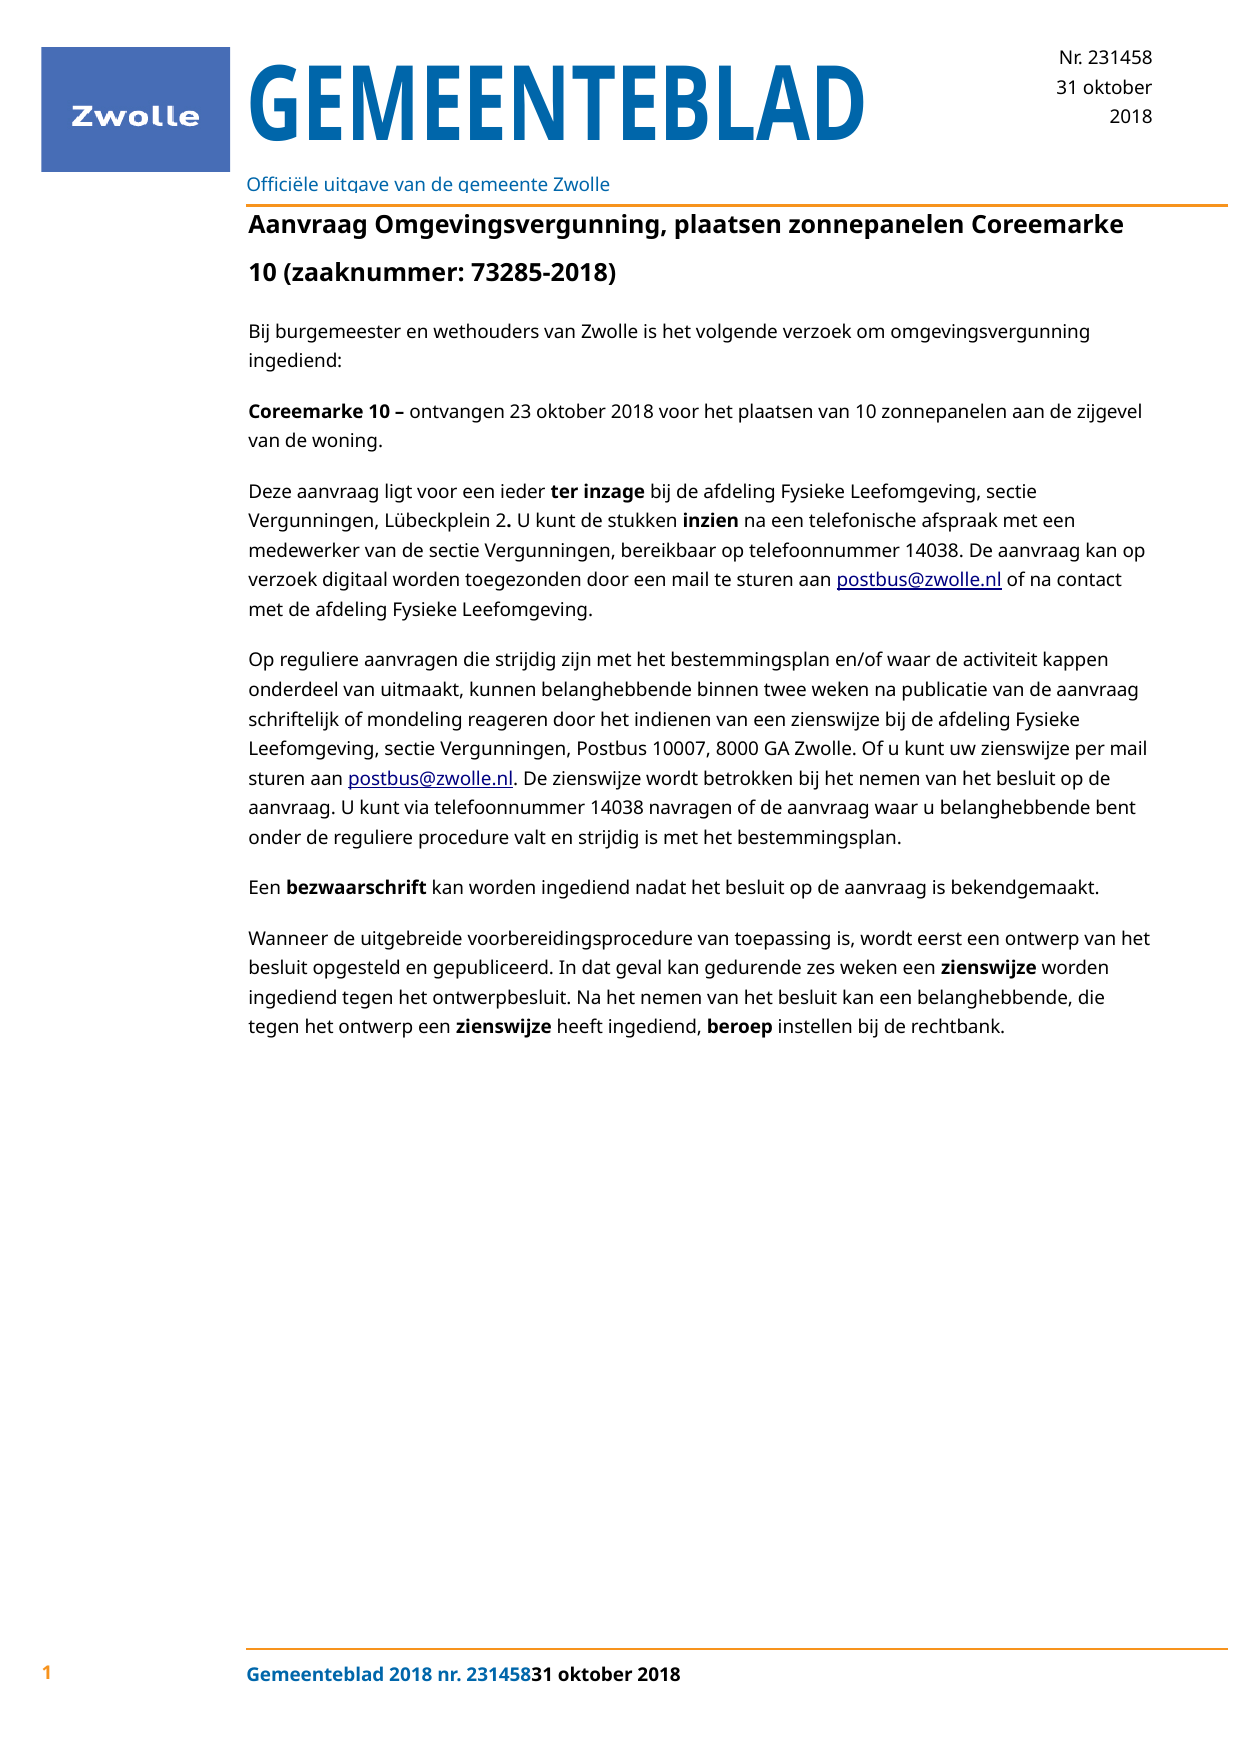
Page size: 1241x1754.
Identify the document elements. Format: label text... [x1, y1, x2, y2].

text Aanvraag Omgevingsvergunning, plaatsen zonnepanelen Coreemarke 10 (zaaknummer: 73285-2018) [248, 207, 1152, 288]
text Een bezwaarschrift kan worden ingediend nadat het besluit op de aanvraag is bekendgemaakt. [248, 874, 1152, 900]
picture [41, 47, 231, 172]
text Coreemarke 10 – ontvangen 23 oktober 2018 voor het plaatsen van 10 zonnepanelen aan de zijgevel van de woning. [248, 398, 1152, 453]
text Deze aanvraag ligt voor een ieder ter inzage bij de afdeling Fysieke Leefomgeving, sectie Vergunningen, Lübeckplein 2. U kunt de stukken inzien na een telefonische afspraak met een medewerker van de sectie Vergunningen, bereikbaar op telefoonnummer 14038. De aanvraag kan op verzoek digitaal worden toegezonden door een mail te sturen aan postbus@zwolle.nl of na contact met de afdeling Fysieke Leefomgeving. [248, 478, 1152, 622]
text Wanneer de uitgebreide voorbereidingsprocedure van toepassing is, wordt eerst een ontwerp van het besluit opgesteld en gepubliceerd. In dat geval kan gedurende zes weken een zienswijze worden ingediend tegen het ontwerpbesluit. Na het nemen van het besluit kan een belanghebbende, die tegen het ontwerp een zienswijze heeft ingediend, beroep instellen bij de rechtbank. [248, 925, 1152, 1039]
text Op reguliere aanvragen die strijdig zijn met het bestemmingsplan en/of waar de activiteit kappen onderdeel van uitmaakt, kunnen belanghebbende binnen twee weken na publicatie van de aanvraag schriftelijk of mondeling reageren door het indienen van een zienswijze bij de afdeling Fysieke Leefomgeving, sectie Vergunningen, Postbus 10007, 8000 GA Zwolle. Of u kunt uw zienswijze per mail sturen aan postbus@zwolle.nl. De zienswijze wordt betrokken bij het nemen van het besluit op de aanvraag. U kunt via telefoonnummer 14038 navragen of de aanvraag waar u belanghebbende bent onder de reguliere procedure valt en strijdig is met het bestemmingsplan. [248, 647, 1152, 850]
text Bij burgemeester en wethouders van Zwolle is het volgende verzoek om omgevingsvergunning ingediend: [248, 318, 1152, 373]
